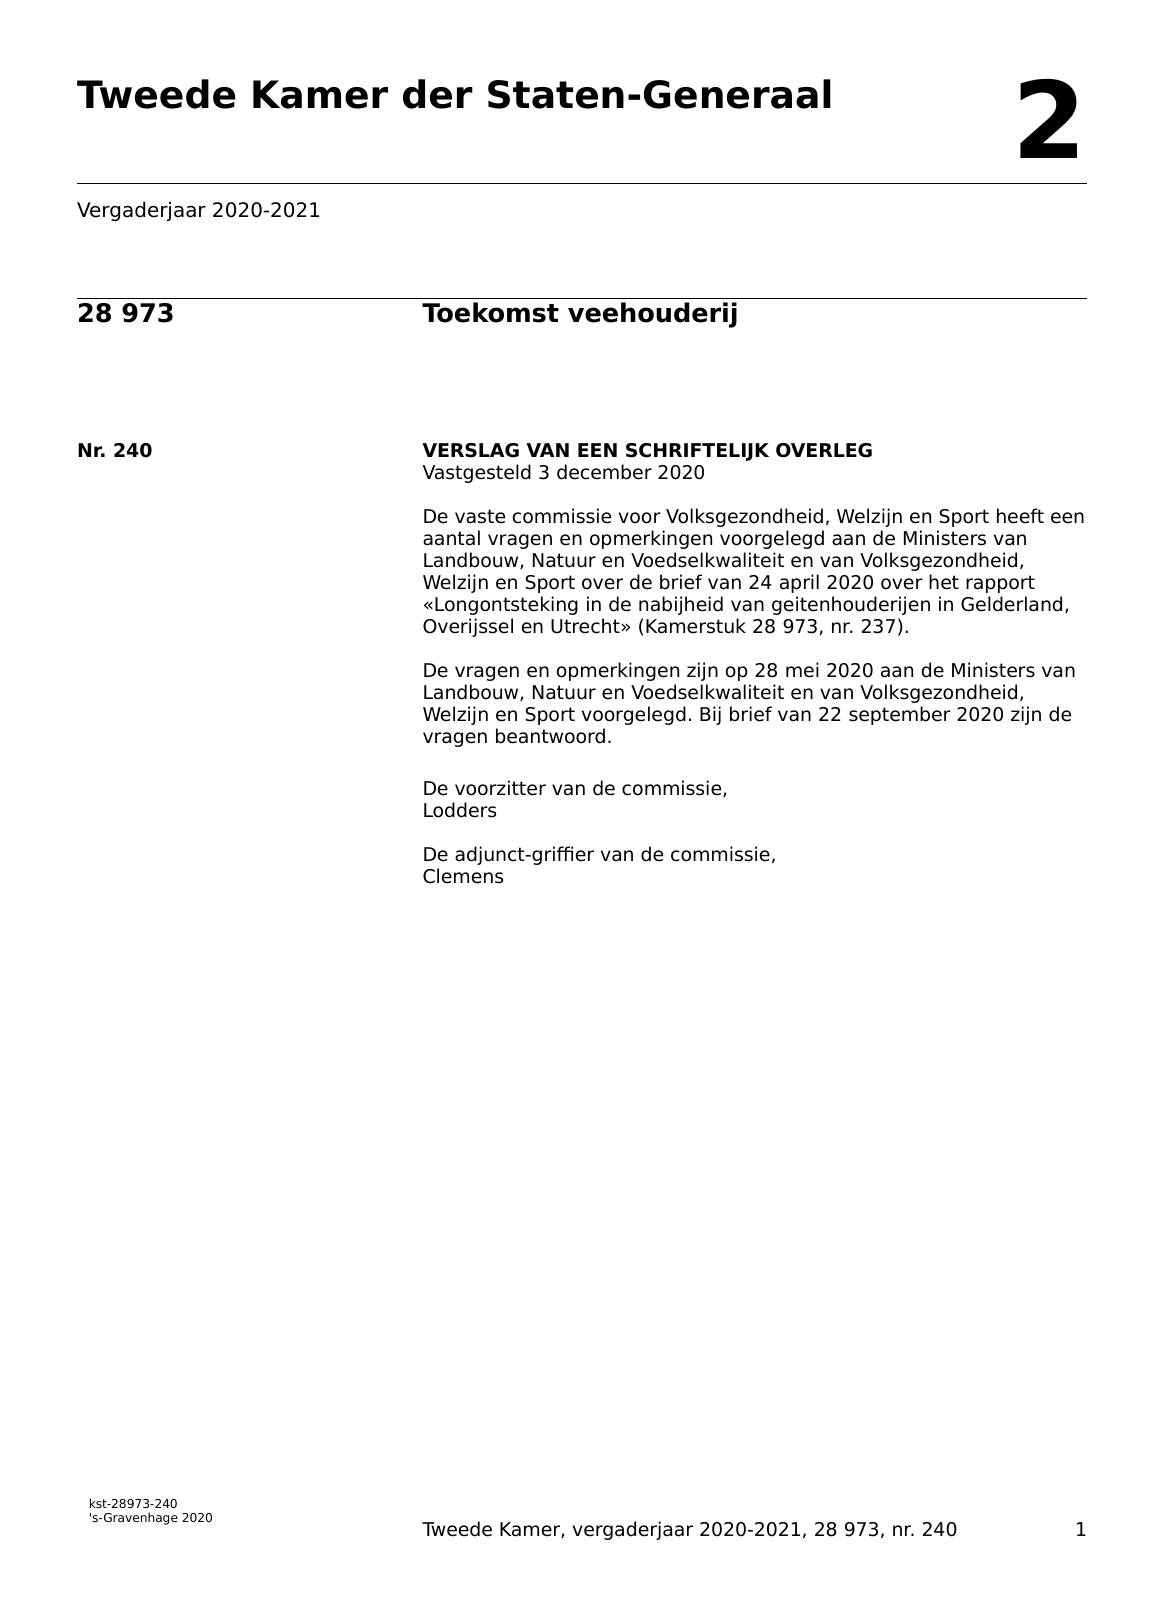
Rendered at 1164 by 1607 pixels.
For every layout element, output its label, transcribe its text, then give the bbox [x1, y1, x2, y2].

table_header Tweede Kamer der Staten-Generaal [77, 59, 886, 183]
table_header 2 [886, 59, 1087, 183]
subtitle 28 973 Toekomst veehouderij [77, 299, 1087, 329]
table_cell Vergaderjaar 2020-2021 [77, 184, 1087, 298]
text De adjunct-griffier van de commissie, Clemens [422, 844, 1087, 888]
text 's-Gravenhage 2020 [88, 1511, 323, 1525]
text Vastgesteld 3 december 2020 [422, 462, 1087, 484]
text De voorzitter van de commissie, Lodders [422, 778, 1087, 822]
text De vaste commissie voor Volksgezondheid, Welzijn en Sport heeft een aantal vragen en opmerkingen voorgelegd aan de Ministers van Landbouw, Natuur en Voedselkwaliteit en van Volksgezondheid, Welzijn en Sport over de brief van 24 april 2020 over het rapport «Longontsteking in de nabijheid van geitenhouderijen in Gelderland, Overijssel en Utrecht» (Kamerstuk 28 973, nr. 237). [422, 506, 1087, 638]
subtitle Nr. 240 VERSLAG VAN EEN SCHRIFTELIJK OVERLEG [77, 440, 1087, 462]
text De vragen en opmerkingen zijn op 28 mei 2020 aan de Ministers van Landbouw, Natuur en Voedselkwaliteit en van Volksgezondheid, Welzijn en Sport voorgelegd. Bij brief van 22 september 2020 zijn de vragen beantwoord. [422, 660, 1087, 748]
text kst-28973-240 [88, 1497, 323, 1511]
